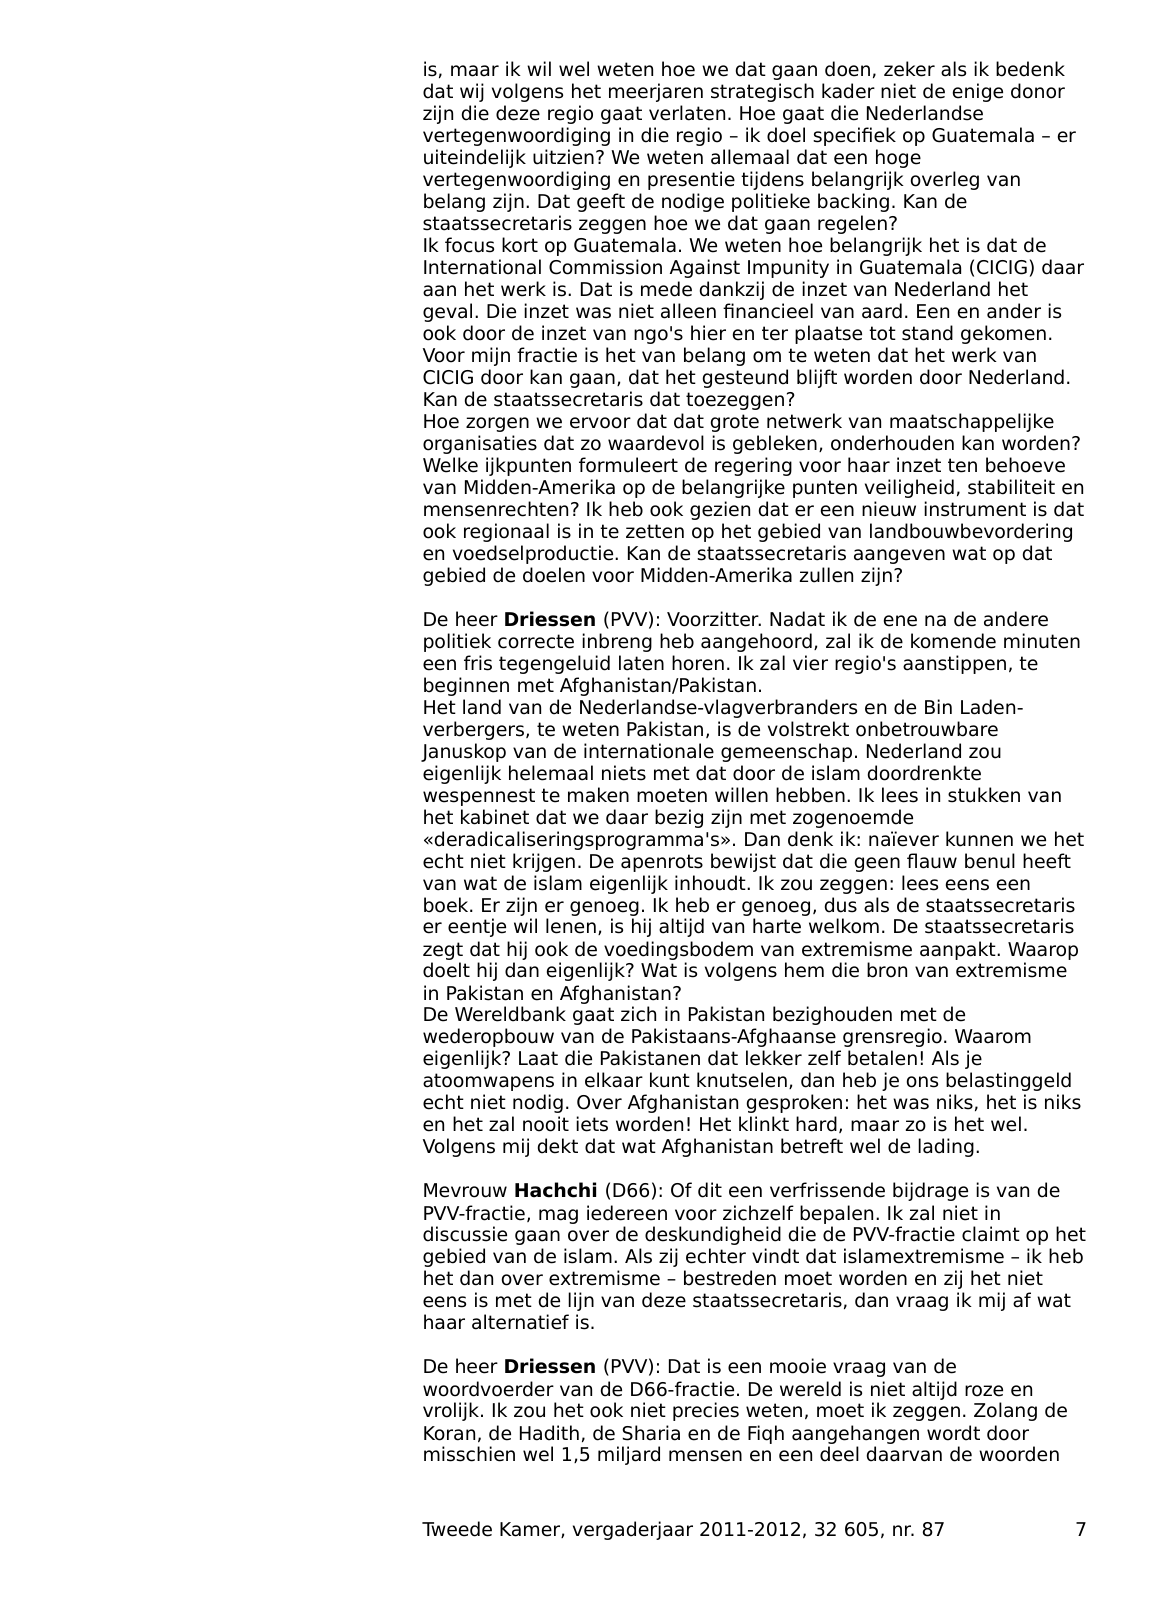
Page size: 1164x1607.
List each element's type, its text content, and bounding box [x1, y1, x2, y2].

text is, maar ik wil wel weten hoe we dat gaan doen, zeker als ik bedenk dat wij volgens het meerjaren strategisch kader niet de enige donor zijn die deze regio gaat verlaten. Hoe gaat die Nederlandse vertegenwoordiging in die regio – ik doel specifiek op Guatemala – er uiteindelijk uitzien? We weten allemaal dat een hoge vertegenwoordiging en presentie tijdens belangrijk overleg van belang zijn. Dat geeft de nodige politieke backing. Kan de staatssecretaris zeggen hoe we dat gaan regelen? [422, 59, 1087, 235]
text Welke ijkpunten formuleert de regering voor haar inzet ten behoeve van Midden-Amerika op de belangrijke punten veiligheid, stabiliteit en mensenrechten? Ik heb ook gezien dat er een nieuw instrument is dat ook regionaal is in te zetten op het gebied van landbouwbevordering en voedselproductie. Kan de staatssecretaris aangeven wat op dat gebied de doelen voor Midden-Amerika zullen zijn? [422, 455, 1087, 587]
text De Wereldbank gaat zich in Pakistan bezighouden met de wederopbouw van de Pakistaans-Afghaanse grensregio. Waarom eigenlijk? Laat die Pakistanen dat lekker zelf betalen! Als je atoomwapens in elkaar kunt knutselen, dan heb je ons belastinggeld echt niet nodig. Over Afghanistan gesproken: het was niks, het is niks en het zal nooit iets worden! Het klinkt hard, maar zo is het wel. Volgens mij dekt dat wat Afghanistan betreft wel de lading. [422, 1004, 1087, 1158]
text De heer Driessen (PVV): Dat is een mooie vraag van de woordvoerder van de D66-fractie. De wereld is niet altijd roze en vrolijk. Ik zou het ook niet precies weten, moet ik zeggen. Zolang de Koran, de Hadith, de Sharia en de Fiqh aangehangen wordt door misschien wel 1,5 miljard mensen en een deel daarvan de woorden [422, 1356, 1087, 1466]
text Mevrouw Hachchi (D66): Of dit een verfrissende bijdrage is van de PVV-fractie, mag iedereen voor zichzelf bepalen. Ik zal niet in discussie gaan over de deskundigheid die de PVV-fractie claimt op het gebied van de islam. Als zij echter vindt dat islamextremisme – ik heb het dan over extremisme – bestreden moet worden en zij het niet eens is met de lijn van deze staatssecretaris, dan vraag ik mij af wat haar alternatief is. [422, 1180, 1087, 1334]
text Het land van de Nederlandse-vlagverbranders en de Bin Laden-verbergers, te weten Pakistan, is de volstrekt onbetrouwbare Januskop van de internationale gemeenschap. Nederland zou eigenlijk helemaal niets met dat door de islam doordrenkte wespennest te maken moeten willen hebben. Ik lees in stukken van het kabinet dat we daar bezig zijn met zogenoemde «deradicaliseringsprogramma's». Dan denk ik: naïever kunnen we het echt niet krijgen. De apenrots bewijst dat die geen flauw benul heeft van wat de islam eigenlijk inhoudt. Ik zou zeggen: lees eens een boek. Er zijn er genoeg. Ik heb er genoeg, dus als de staatssecretaris er eentje wil lenen, is hij altijd van harte welkom. De staatssecretaris zegt dat hij ook de voedingsbodem van extremisme aanpakt. Waarop doelt hij dan eigenlijk? Wat is volgens hem die bron van extremisme in Pakistan en Afghanistan? [422, 697, 1087, 1004]
text De heer Driessen (PVV): Voorzitter. Nadat ik de ene na de andere politiek correcte inbreng heb aangehoord, zal ik de komende minuten een fris tegengeluid laten horen. Ik zal vier regio's aanstippen, te beginnen met Afghanistan/Pakistan. [422, 609, 1087, 697]
text Hoe zorgen we ervoor dat dat grote netwerk van maatschappelijke organisaties dat zo waardevol is gebleken, onderhouden kan worden? [422, 411, 1087, 455]
text Ik focus kort op Guatemala. We weten hoe belangrijk het is dat de International Commission Against Impunity in Guatemala (CICIG) daar aan het werk is. Dat is mede dankzij de inzet van Nederland het geval. Die inzet was niet alleen financieel van aard. Een en ander is ook door de inzet van ngo's hier en ter plaatse tot stand gekomen. Voor mijn fractie is het van belang om te weten dat het werk van CICIG door kan gaan, dat het gesteund blijft worden door Nederland. Kan de staatssecretaris dat toezeggen? [422, 235, 1087, 411]
